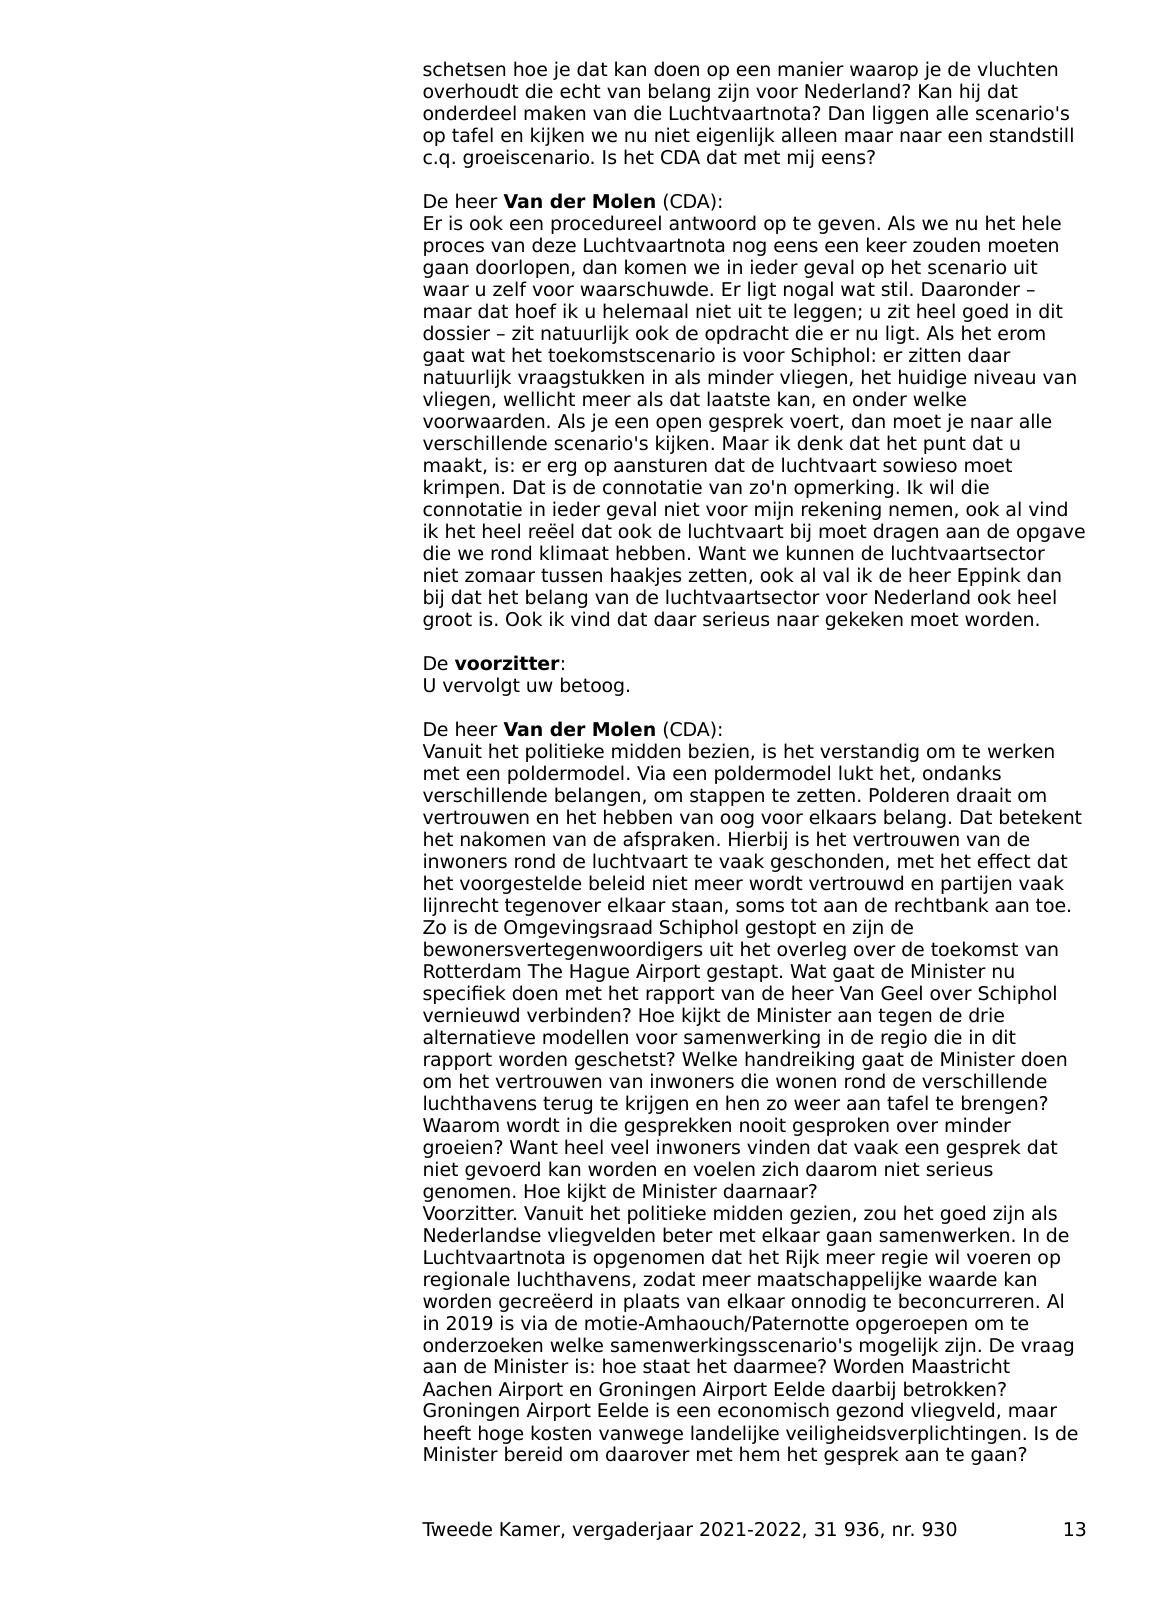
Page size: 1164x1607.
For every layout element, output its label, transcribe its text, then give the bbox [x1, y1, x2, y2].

text De heer Van der Molen (CDA): [422, 191, 1087, 213]
text Vanuit het politieke midden bezien, is het verstandig om te werken met een poldermodel. Via een poldermodel lukt het, ondanks verschillende belangen, om stappen te zetten. Polderen draait om vertrouwen en het hebben van oog voor elkaars belang. Dat betekent het nakomen van de afspraken. Hierbij is het vertrouwen van de inwoners rond de luchtvaart te vaak geschonden, met het effect dat het voorgestelde beleid niet meer wordt vertrouwd en partijen vaak lijnrecht tegenover elkaar staan, soms tot aan de rechtbank aan toe. Zo is de Omgevingsraad Schiphol gestopt en zijn de bewonersvertegenwoordigers uit het overleg over de toekomst van Rotterdam The Hague Airport gestapt. Wat gaat de Minister nu specifiek doen met het rapport van de heer Van Geel over Schiphol vernieuwd verbinden? Hoe kijkt de Minister aan tegen de drie alternatieve modellen voor samenwerking in de regio die in dit rapport worden geschetst? Welke handreiking gaat de Minister doen om het vertrouwen van inwoners die wonen rond de verschillende luchthavens terug te krijgen en hen zo weer aan tafel te brengen? Waarom wordt in die gesprekken nooit gesproken over minder groeien? Want heel veel inwoners vinden dat vaak een gesprek dat niet gevoerd kan worden en voelen zich daarom niet serieus genomen. Hoe kijkt de Minister daarnaar? [422, 741, 1087, 1203]
text De voorzitter: [422, 653, 1087, 675]
text Voorzitter. Vanuit het politieke midden gezien, zou het goed zijn als Nederlandse vliegvelden beter met elkaar gaan samenwerken. In de Luchtvaartnota is opgenomen dat het Rijk meer regie wil voeren op regionale luchthavens, zodat meer maatschappelijke waarde kan worden gecreëerd in plaats van elkaar onnodig te beconcurreren. Al in 2019 is via de motie-Amhaouch/Paternotte opgeroepen om te onderzoeken welke samenwerkingsscenario's mogelijk zijn. De vraag aan de Minister is: hoe staat het daarmee? Worden Maastricht Aachen Airport en Groningen Airport Eelde daarbij betrokken? Groningen Airport Eelde is een economisch gezond vliegveld, maar heeft hoge kosten vanwege landelijke veiligheidsverplichtingen. Is de Minister bereid om daarover met hem het gesprek aan te gaan? [422, 1203, 1087, 1466]
text schetsen hoe je dat kan doen op een manier waarop je de vluchten overhoudt die echt van belang zijn voor Nederland? Kan hij dat onderdeel maken van die Luchtvaartnota? Dan liggen alle scenario's op tafel en kijken we nu niet eigenlijk alleen maar naar een standstill c.q. groeiscenario. Is het CDA dat met mij eens? [422, 59, 1087, 169]
text Er is ook een procedureel antwoord op te geven. Als we nu het hele proces van deze Luchtvaartnota nog eens een keer zouden moeten gaan doorlopen, dan komen we in ieder geval op het scenario uit waar u zelf voor waarschuwde. Er ligt nogal wat stil. Daaronder – maar dat hoef ik u helemaal niet uit te leggen; u zit heel goed in dit dossier – zit natuurlijk ook de opdracht die er nu ligt. Als het erom gaat wat het toekomstscenario is voor Schiphol: er zitten daar natuurlijk vraagstukken in als minder vliegen, het huidige niveau van vliegen, wellicht meer als dat laatste kan, en onder welke voorwaarden. Als je een open gesprek voert, dan moet je naar alle verschillende scenario's kijken. Maar ik denk dat het punt dat u maakt, is: er erg op aansturen dat de luchtvaart sowieso moet krimpen. Dat is de connotatie van zo'n opmerking. Ik wil die connotatie in ieder geval niet voor mijn rekening nemen, ook al vind ik het heel reëel dat ook de luchtvaart bij moet dragen aan de opgave die we rond klimaat hebben. Want we kunnen de luchtvaartsector niet zomaar tussen haakjes zetten, ook al val ik de heer Eppink dan bij dat het belang van de luchtvaartsector voor Nederland ook heel groot is. Ook ik vind dat daar serieus naar gekeken moet worden. [422, 213, 1087, 631]
text De heer Van der Molen (CDA): [422, 719, 1087, 741]
text U vervolgt uw betoog. [422, 675, 1087, 697]
